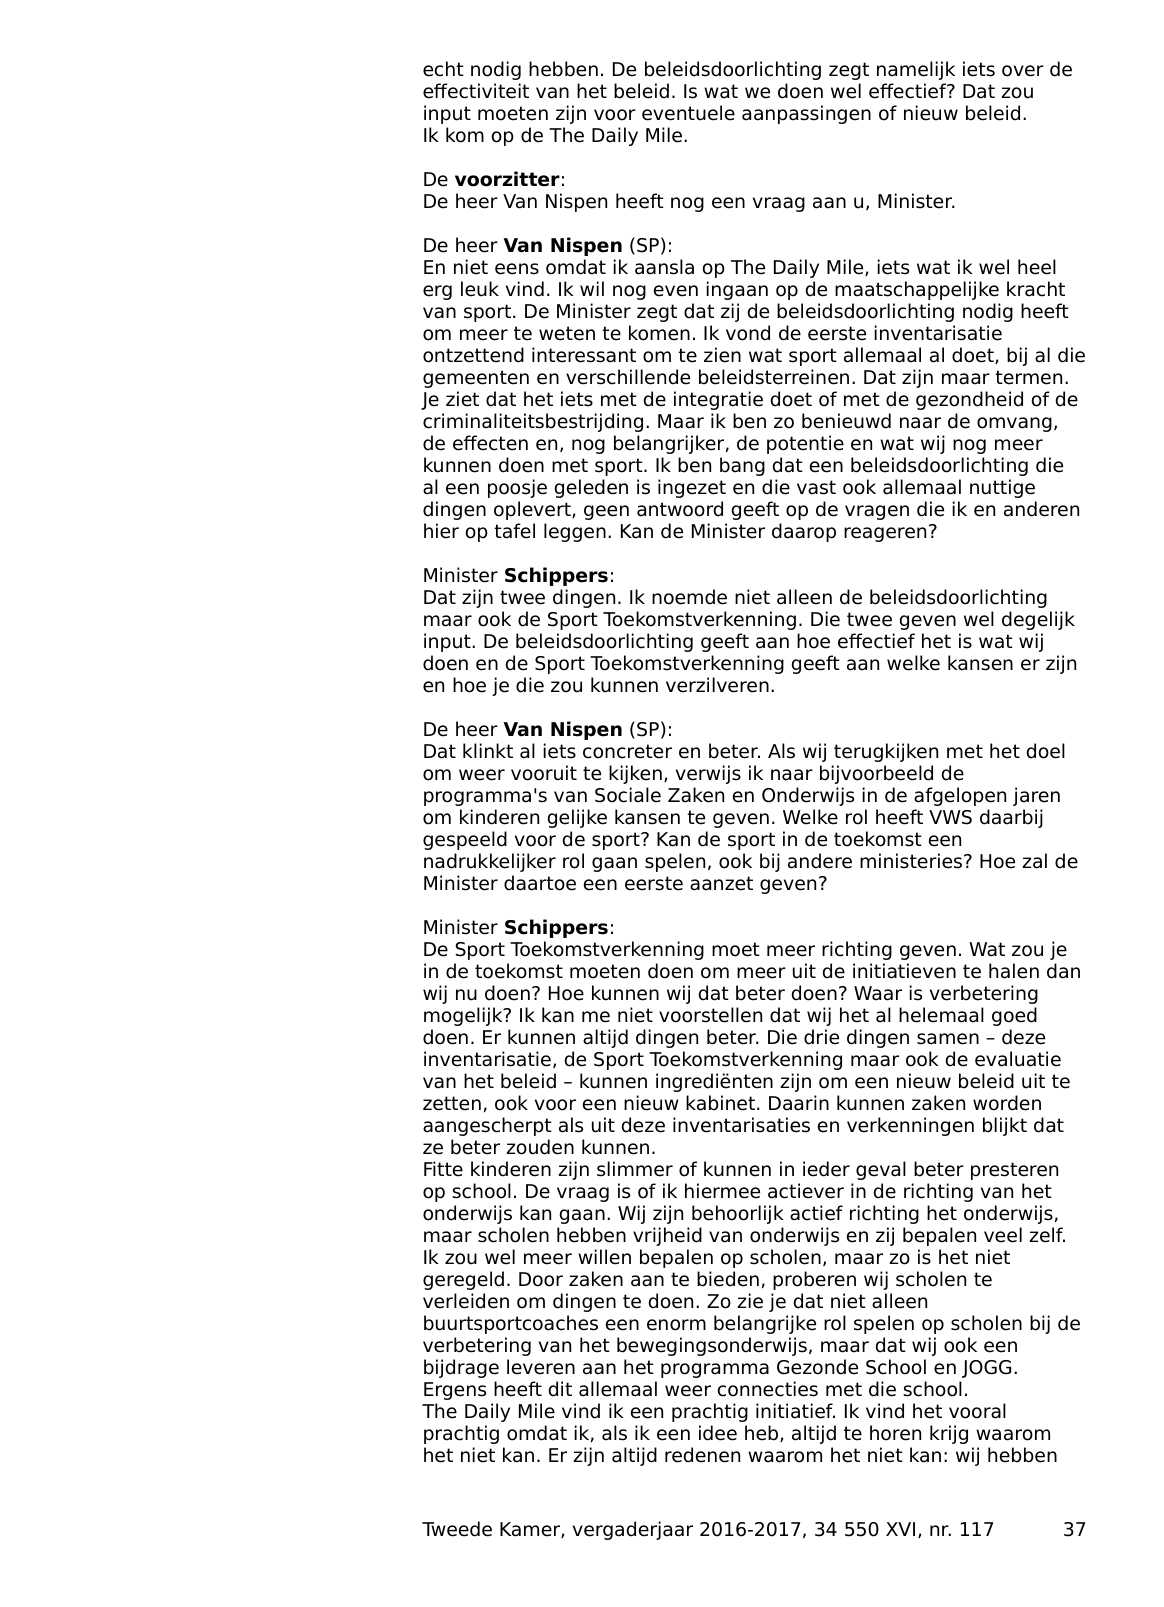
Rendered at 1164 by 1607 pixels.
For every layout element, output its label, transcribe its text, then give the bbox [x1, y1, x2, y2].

text Minister Schippers: [422, 565, 1087, 587]
text De heer Van Nispen heeft nog een vraag aan u, Minister. [422, 191, 1087, 213]
text Ik kom op de The Daily Mile. [422, 125, 1087, 147]
text De Sport Toekomstverkenning moet meer richting geven. Wat zou je in de toekomst moeten doen om meer uit de initiatieven te halen dan wij nu doen? Hoe kunnen wij dat beter doen? Waar is verbetering mogelijk? Ik kan me niet voorstellen dat wij het al helemaal goed doen. Er kunnen altijd dingen beter. Die drie dingen samen – deze inventarisatie, de Sport Toekomstverkenning maar ook de evaluatie van het beleid – kunnen ingrediënten zijn om een nieuw beleid uit te zetten, ook voor een nieuw kabinet. Daarin kunnen zaken worden aangescherpt als uit deze inventarisaties en verkenningen blijkt dat ze beter zouden kunnen. [422, 939, 1087, 1159]
text Dat zijn twee dingen. Ik noemde niet alleen de beleidsdoorlichting maar ook de Sport Toekomstverkenning. Die twee geven wel degelijk input. De beleidsdoorlichting geeft aan hoe effectief het is wat wij doen en de Sport Toekomstverkenning geeft aan welke kansen er zijn en hoe je die zou kunnen verzilveren. [422, 587, 1087, 697]
text Dat klinkt al iets concreter en beter. Als wij terugkijken met het doel om weer vooruit te kijken, verwijs ik naar bijvoorbeeld de programma's van Sociale Zaken en Onderwijs in de afgelopen jaren om kinderen gelijke kansen te geven. Welke rol heeft VWS daarbij gespeeld voor de sport? Kan de sport in de toekomst een nadrukkelijker rol gaan spelen, ook bij andere ministeries? Hoe zal de Minister daartoe een eerste aanzet geven? [422, 741, 1087, 895]
text The Daily Mile vind ik een prachtig initiatief. Ik vind het vooral prachtig omdat ik, als ik een idee heb, altijd te horen krijg waarom het niet kan. Er zijn altijd redenen waarom het niet kan: wij hebben [422, 1401, 1087, 1467]
text En niet eens omdat ik aansla op The Daily Mile, iets wat ik wel heel erg leuk vind. Ik wil nog even ingaan op de maatschappelijke kracht van sport. De Minister zegt dat zij de beleidsdoorlichting nodig heeft om meer te weten te komen. Ik vond de eerste inventarisatie ontzettend interessant om te zien wat sport allemaal al doet, bij al die gemeenten en verschillende beleidsterreinen. Dat zijn maar termen. Je ziet dat het iets met de integratie doet of met de gezondheid of de criminaliteitsbestrijding. Maar ik ben zo benieuwd naar de omvang, de effecten en, nog belangrijker, de potentie en wat wij nog meer kunnen doen met sport. Ik ben bang dat een beleidsdoorlichting die al een poosje geleden is ingezet en die vast ook allemaal nuttige dingen oplevert, geen antwoord geeft op de vragen die ik en anderen hier op tafel leggen. Kan de Minister daarop reageren? [422, 257, 1087, 543]
text Fitte kinderen zijn slimmer of kunnen in ieder geval beter presteren op school. De vraag is of ik hiermee actiever in de richting van het onderwijs kan gaan. Wij zijn behoorlijk actief richting het onderwijs, maar scholen hebben vrijheid van onderwijs en zij bepalen veel zelf. Ik zou wel meer willen bepalen op scholen, maar zo is het niet geregeld. Door zaken aan te bieden, proberen wij scholen te verleiden om dingen te doen. Zo zie je dat niet alleen buurtsportcoaches een enorm belangrijke rol spelen op scholen bij de verbetering van het bewegingsonderwijs, maar dat wij ook een bijdrage leveren aan het programma Gezonde School en JOGG. Ergens heeft dit allemaal weer connecties met die school. [422, 1159, 1087, 1401]
text De heer Van Nispen (SP): [422, 719, 1087, 741]
text echt nodig hebben. De beleidsdoorlichting zegt namelijk iets over de effectiviteit van het beleid. Is wat we doen wel effectief? Dat zou input moeten zijn voor eventuele aanpassingen of nieuw beleid. [422, 59, 1087, 125]
text De voorzitter: [422, 169, 1087, 191]
text De heer Van Nispen (SP): [422, 235, 1087, 257]
text Minister Schippers: [422, 917, 1087, 939]
